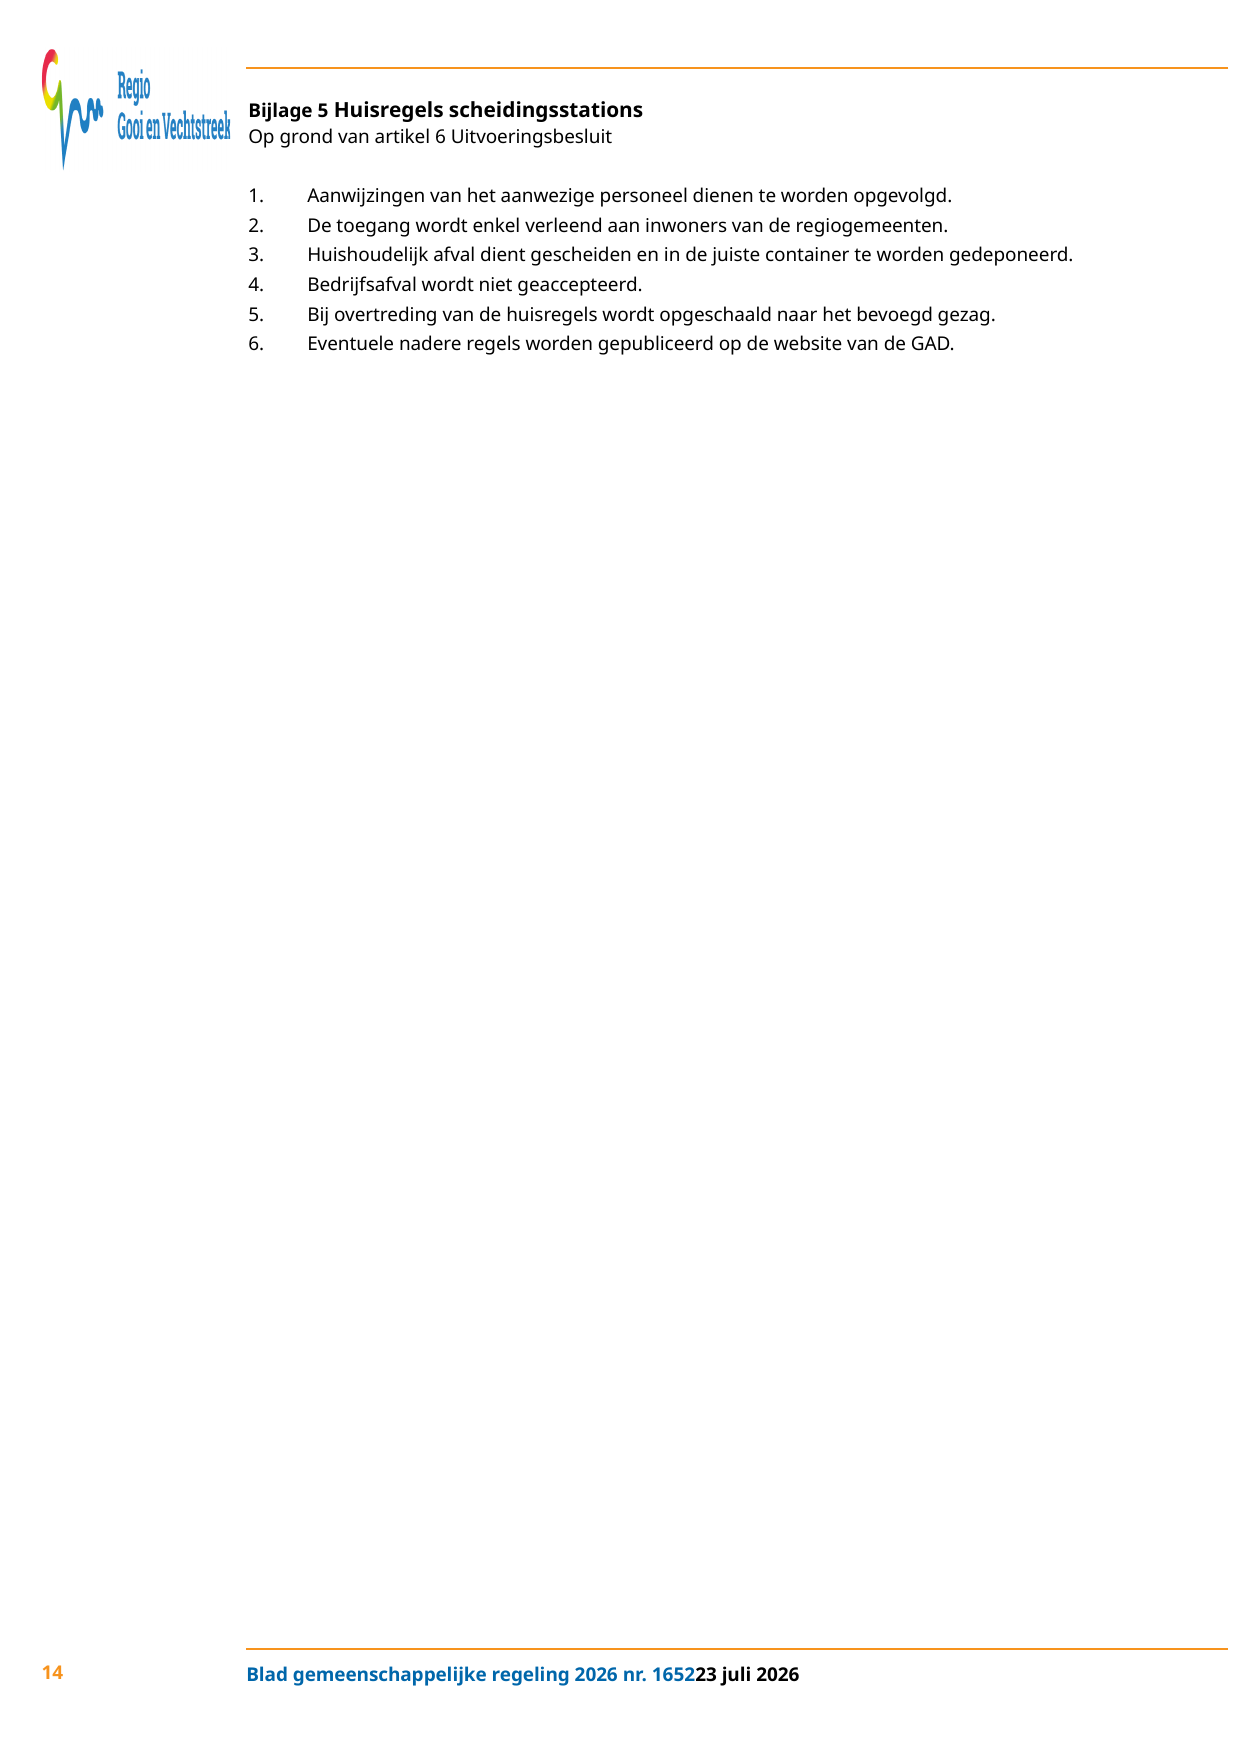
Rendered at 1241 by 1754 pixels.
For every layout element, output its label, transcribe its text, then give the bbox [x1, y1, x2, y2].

list Eventuele nadere regels worden gepubliceerd op de website van de GAD. [248, 330, 1152, 356]
picture [41, 47, 231, 172]
list Bedrijfsafval wordt niet geaccepteerd. [248, 271, 1152, 297]
list Aanwijzingen van het aanwezige personeel dienen te worden opgevolgd. [248, 182, 1152, 208]
list Bij overtreding van de huisregels wordt opgeschaald naar het bevoegd gezag. [248, 301, 1152, 327]
list Huishoudelijk afval dient gescheiden en in de juiste container te worden gedeponeerd. [248, 242, 1152, 267]
text Bijlage 5 Huisregels scheidingsstations [248, 95, 1152, 123]
list De toegang wordt enkel verleend aan inwoners van de regiogemeenten. [248, 212, 1152, 238]
text Op grond van artikel 6 Uitvoeringsbesluit [248, 123, 1152, 149]
